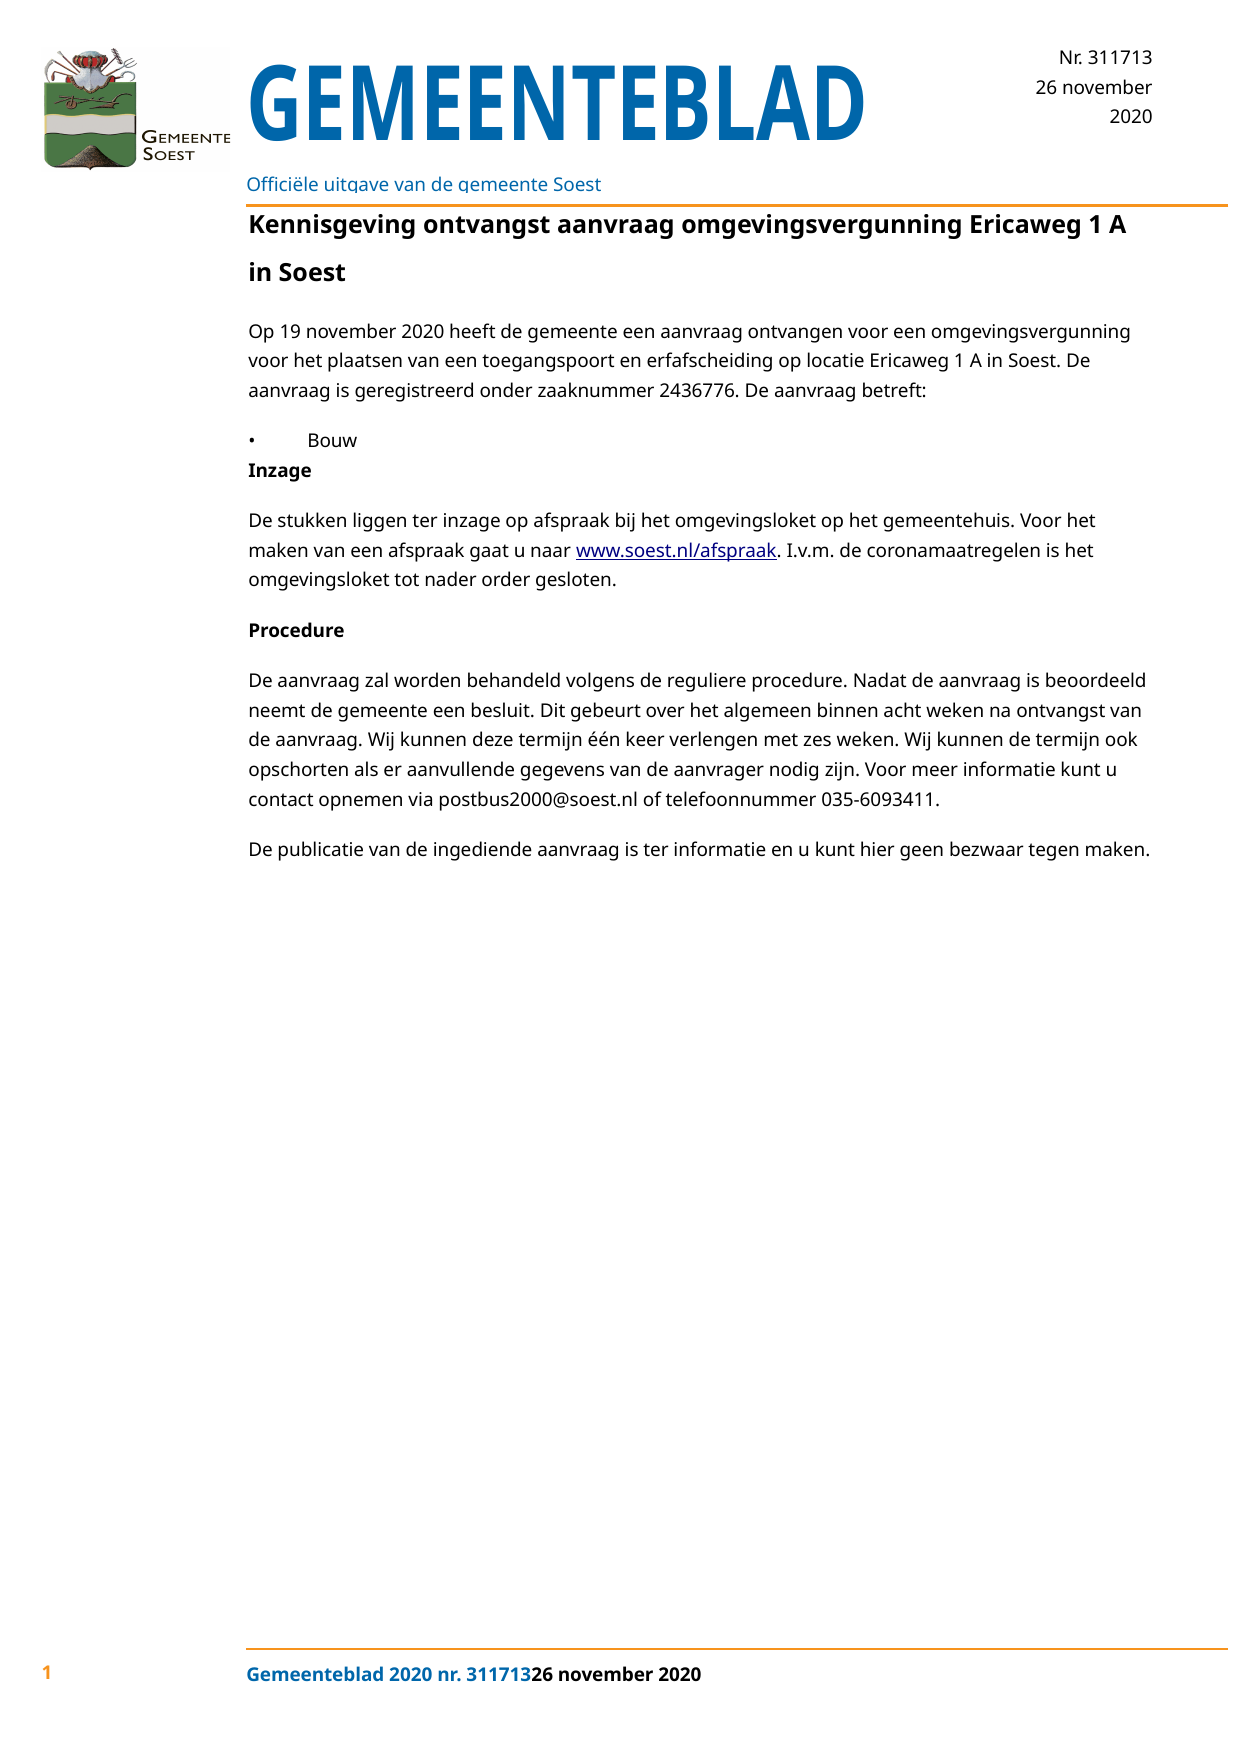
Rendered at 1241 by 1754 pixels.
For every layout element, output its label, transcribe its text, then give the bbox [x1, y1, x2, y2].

text Procedure [248, 617, 1152, 643]
text De aanvraag zal worden behandeld volgens de reguliere procedure. Nadat de aanvraag is beoordeeld neemt de gemeente een besluit. Dit gebeurt over het algemeen binnen acht weken na ontvangst van de aanvraag. Wij kunnen deze termijn één keer verlengen met zes weken. Wij kunnen de termijn ook opschorten als er aanvullende gegevens van de aanvrager nodig zijn. Voor meer informatie kunt u contact opnemen via postbus2000@soest.nl of telefoonnummer 035-6093411. [248, 667, 1152, 812]
text De publicatie van de ingediende aanvraag is ter informatie en u kunt hier geen bezwaar tegen maken. [248, 836, 1152, 862]
text Inzage [248, 457, 1152, 483]
list Bouw [248, 427, 1152, 453]
text De stukken liggen ter inzage op afspraak bij het omgevingsloket op het gemeentehuis. Voor het maken van een afspraak gaat u naar www.soest.nl/afspraak. I.v.m. de coronamaatregelen is het omgevingsloket tot nader order gesloten. [248, 507, 1152, 592]
text Op 19 november 2020 heeft de gemeente een aanvraag ontvangen voor een omgevingsvergunning voor het plaatsen van een toegangspoort en erfafscheiding op locatie Ericaweg 1 A in Soest. De aanvraag is geregistreerd onder zaaknummer 2436776. De aanvraag betreft: [248, 318, 1152, 403]
text Kennisgeving ontvangst aanvraag omgevingsvergunning Ericaweg 1 A in Soest [248, 207, 1152, 288]
picture [41, 47, 231, 172]
